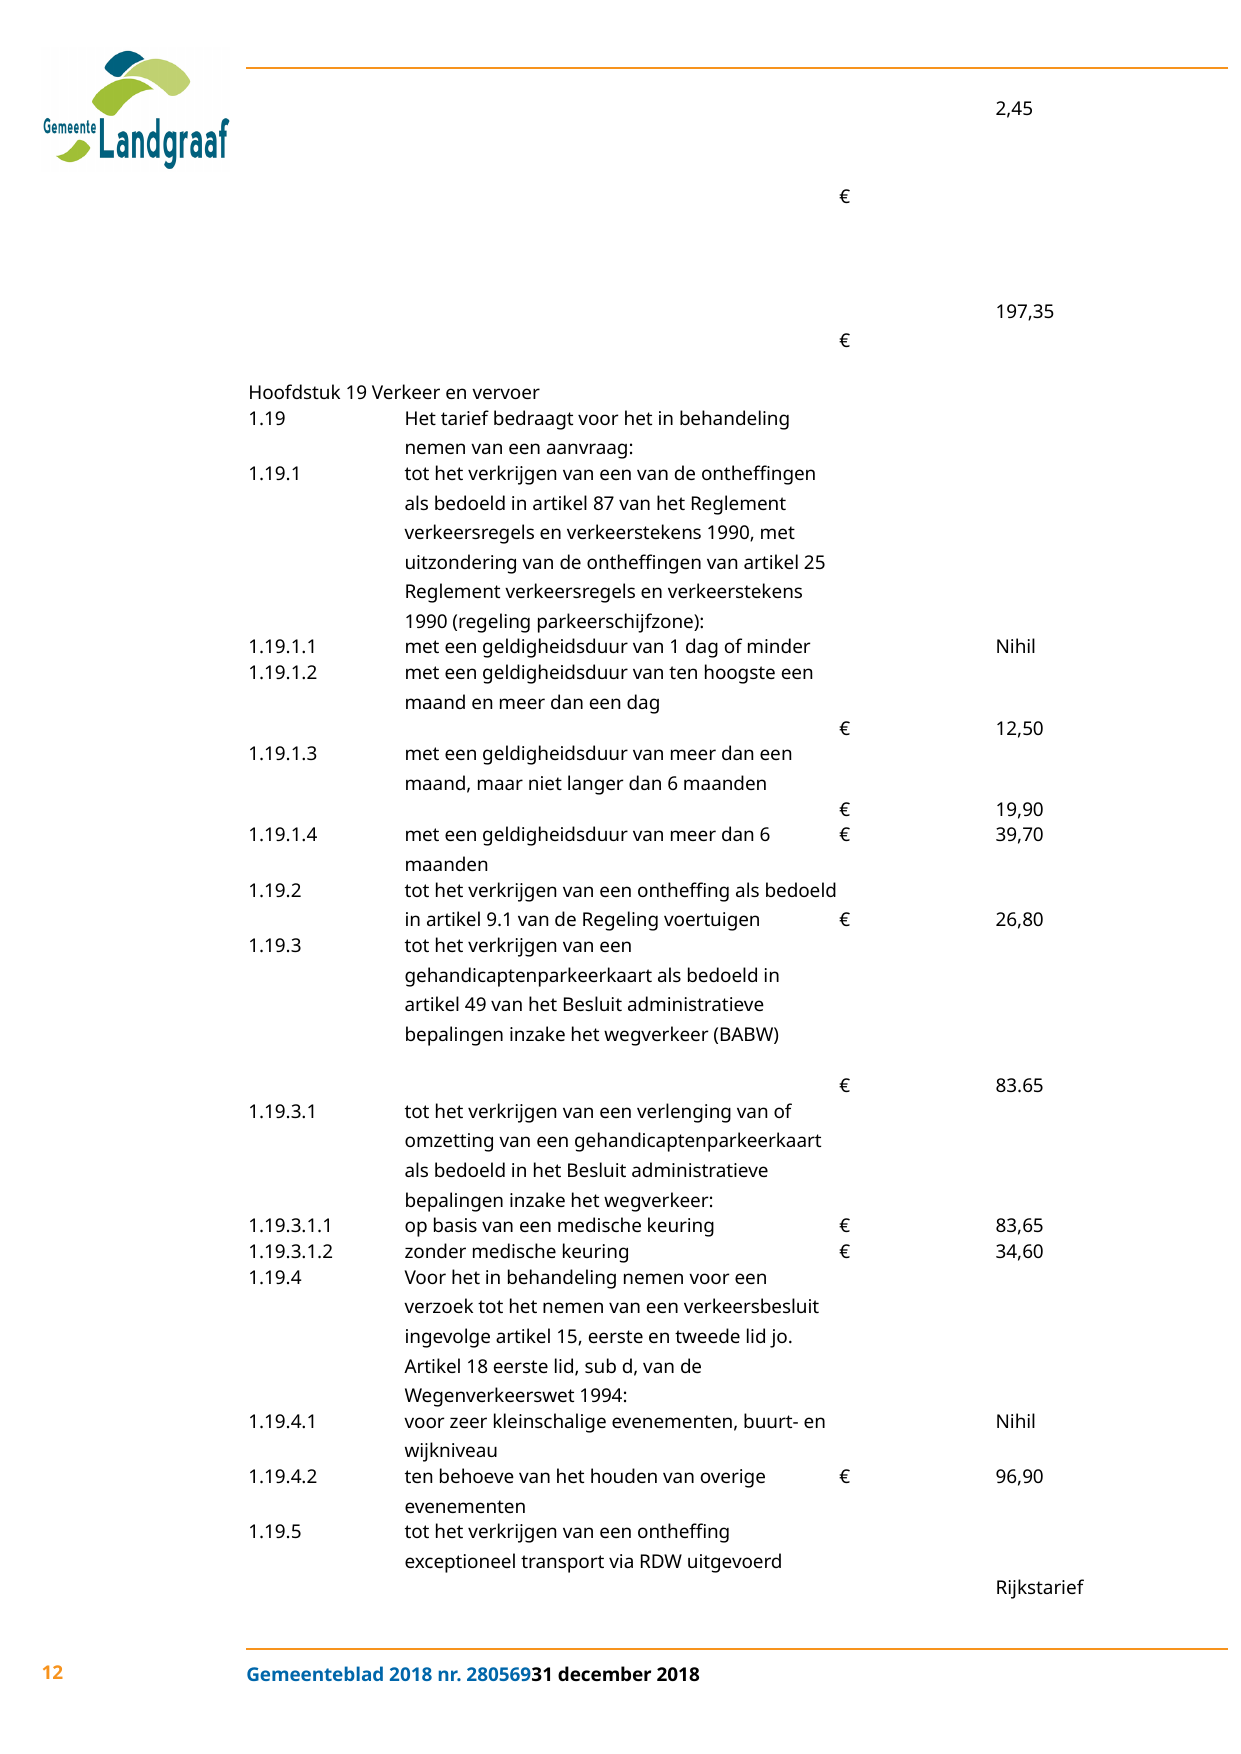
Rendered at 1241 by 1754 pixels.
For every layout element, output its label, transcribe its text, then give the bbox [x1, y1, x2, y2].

table_cell 1.19.4 [248, 1264, 404, 1408]
table_cell 19,90 [995, 796, 1152, 822]
table_cell [839, 1408, 995, 1463]
table_cell tot het verkrijgen van een verlenging van of omzetting van een gehandicaptenparkeerkaart als bedoeld in het Besluit administratieve bepalingen inzake het wegverkeer: [404, 1098, 839, 1213]
table_cell Nihil [995, 634, 1152, 659]
table_cell € [839, 1464, 995, 1519]
table_cell € [839, 95, 995, 209]
table_cell [248, 1574, 404, 1600]
table_cell ten behoeve van het houden van overige evenementen [404, 1464, 839, 1519]
table_cell 1.19.3.1.2 [248, 1238, 404, 1264]
table_cell [995, 405, 1152, 460]
table_cell [995, 660, 1152, 715]
table_cell [839, 1047, 995, 1072]
table_cell Het tarief bedraagt voor het in behandeling nemen van een aanvraag: [404, 405, 839, 460]
table_cell € [839, 1238, 995, 1264]
table_cell 1.19.3.1 [248, 1098, 404, 1213]
table_cell 1.19.4.2 [248, 1464, 404, 1519]
table_cell zonder medische keuring [404, 1238, 839, 1264]
table_cell € [839, 822, 995, 877]
table_cell [839, 932, 995, 1047]
table_cell [995, 741, 1152, 796]
picture [41, 47, 231, 172]
table_cell [404, 1047, 839, 1072]
table_cell 1.19.3.1.1 [248, 1213, 404, 1238]
table_cell [404, 1073, 839, 1098]
table_cell 1.19.1.4 [248, 822, 404, 877]
table_cell 26,80 [995, 877, 1152, 932]
table_cell [248, 715, 404, 741]
table_cell Voor het in behandeling nemen voor een verzoek tot het nemen van een verkeersbesluit ingevolge artikel 15, eerste en tweede lid jo. Artikel 18 eerste lid, sub d, van de Wegenverkeerswet 1994: [404, 1264, 839, 1408]
table_cell [995, 379, 1152, 405]
table_cell [839, 353, 995, 379]
table_cell 1.19.1.1 [248, 634, 404, 659]
table_cell met een geldigheidsduur van ten hoogste een maand en meer dan een dag [404, 660, 839, 715]
table_cell 39,70 [995, 822, 1152, 877]
table_cell tot het verkrijgen van een ontheffing exceptioneel transport via RDW uitgevoerd [404, 1519, 839, 1574]
table_cell voor zeer kleinschalige evenementen, buurt- en wijkniveau [404, 1408, 839, 1463]
table_cell [839, 634, 995, 659]
table_cell 1.19 [248, 405, 404, 460]
table_cell [995, 1098, 1152, 1213]
table_cell [839, 379, 995, 405]
table_cell met een geldigheidsduur van meer dan een maand, maar niet langer dan 6 maanden [404, 741, 839, 796]
table_cell [248, 95, 839, 209]
table_cell 12,50 [995, 715, 1152, 741]
table_cell 34,60 [995, 1238, 1152, 1264]
table_cell 1.19.1 [248, 460, 404, 634]
table_cell [839, 405, 995, 460]
table_cell 1.19.3 [248, 932, 404, 1047]
table_cell [995, 1519, 1152, 1574]
table_cell [839, 660, 995, 715]
table_cell met een geldigheidsduur van 1 dag of minder [404, 634, 839, 659]
table_cell € [839, 877, 995, 932]
table_cell met een geldigheidsduur van meer dan 6 maanden [404, 822, 839, 877]
table_cell 2,45 [995, 95, 1152, 209]
table_cell € [839, 796, 995, 822]
table_cell [404, 1574, 839, 1600]
table_cell [995, 932, 1152, 1047]
table_cell 1.19.1.3 [248, 741, 404, 796]
table_cell [248, 209, 839, 353]
table_cell [404, 796, 839, 822]
table_cell 1.19.2 [248, 877, 404, 932]
table_cell tot het verkrijgen van een gehandicaptenparkeerkaart als bedoeld in artikel 49 van het Besluit administratieve bepalingen inzake het wegverkeer (BABW) [404, 932, 839, 1047]
table_cell tot het verkrijgen van een ontheffing als bedoeld in artikel 9.1 van de Regeling voertuigen [404, 877, 839, 932]
table_cell [995, 1264, 1152, 1408]
table_cell 83,65 [995, 1213, 1152, 1238]
table_cell 1.19.5 [248, 1519, 404, 1574]
table_cell [839, 741, 995, 796]
table_cell [839, 1264, 995, 1408]
table_cell [404, 715, 839, 741]
table_cell op basis van een medische keuring [404, 1213, 839, 1238]
table_cell Hoofdstuk 19 Verkeer en vervoer [248, 379, 839, 405]
table_cell tot het verkrijgen van een van de ontheffingen als bedoeld in artikel 87 van het Reglement verkeersregels en verkeerstekens 1990, met uitzondering van de ontheffingen van artikel 25 Reglement verkeersregels en verkeerstekens 1990 (regeling parkeerschijfzone): [404, 460, 839, 634]
table_cell [248, 1047, 404, 1072]
table_cell € [839, 715, 995, 741]
table_cell [839, 1098, 995, 1213]
table_cell [995, 353, 1152, 379]
table_cell [839, 1574, 995, 1600]
table_cell 197,35 [995, 209, 1152, 353]
table_cell Nihil [995, 1408, 1152, 1463]
table_cell [248, 1073, 404, 1098]
table_cell 96,90 [995, 1464, 1152, 1519]
table_cell € [839, 1073, 995, 1098]
table_cell [995, 460, 1152, 634]
table_cell 83.65 [995, 1073, 1152, 1098]
table_cell [839, 460, 995, 634]
table_cell [839, 1519, 995, 1574]
table_cell Rijkstarief [995, 1574, 1152, 1600]
table_cell [995, 1047, 1152, 1072]
table_cell [248, 796, 404, 822]
table_cell € [839, 1213, 995, 1238]
table_cell € [839, 209, 995, 353]
table_cell 1.19.1.2 [248, 660, 404, 715]
table_cell [248, 353, 839, 379]
table_cell 1.19.4.1 [248, 1408, 404, 1463]
